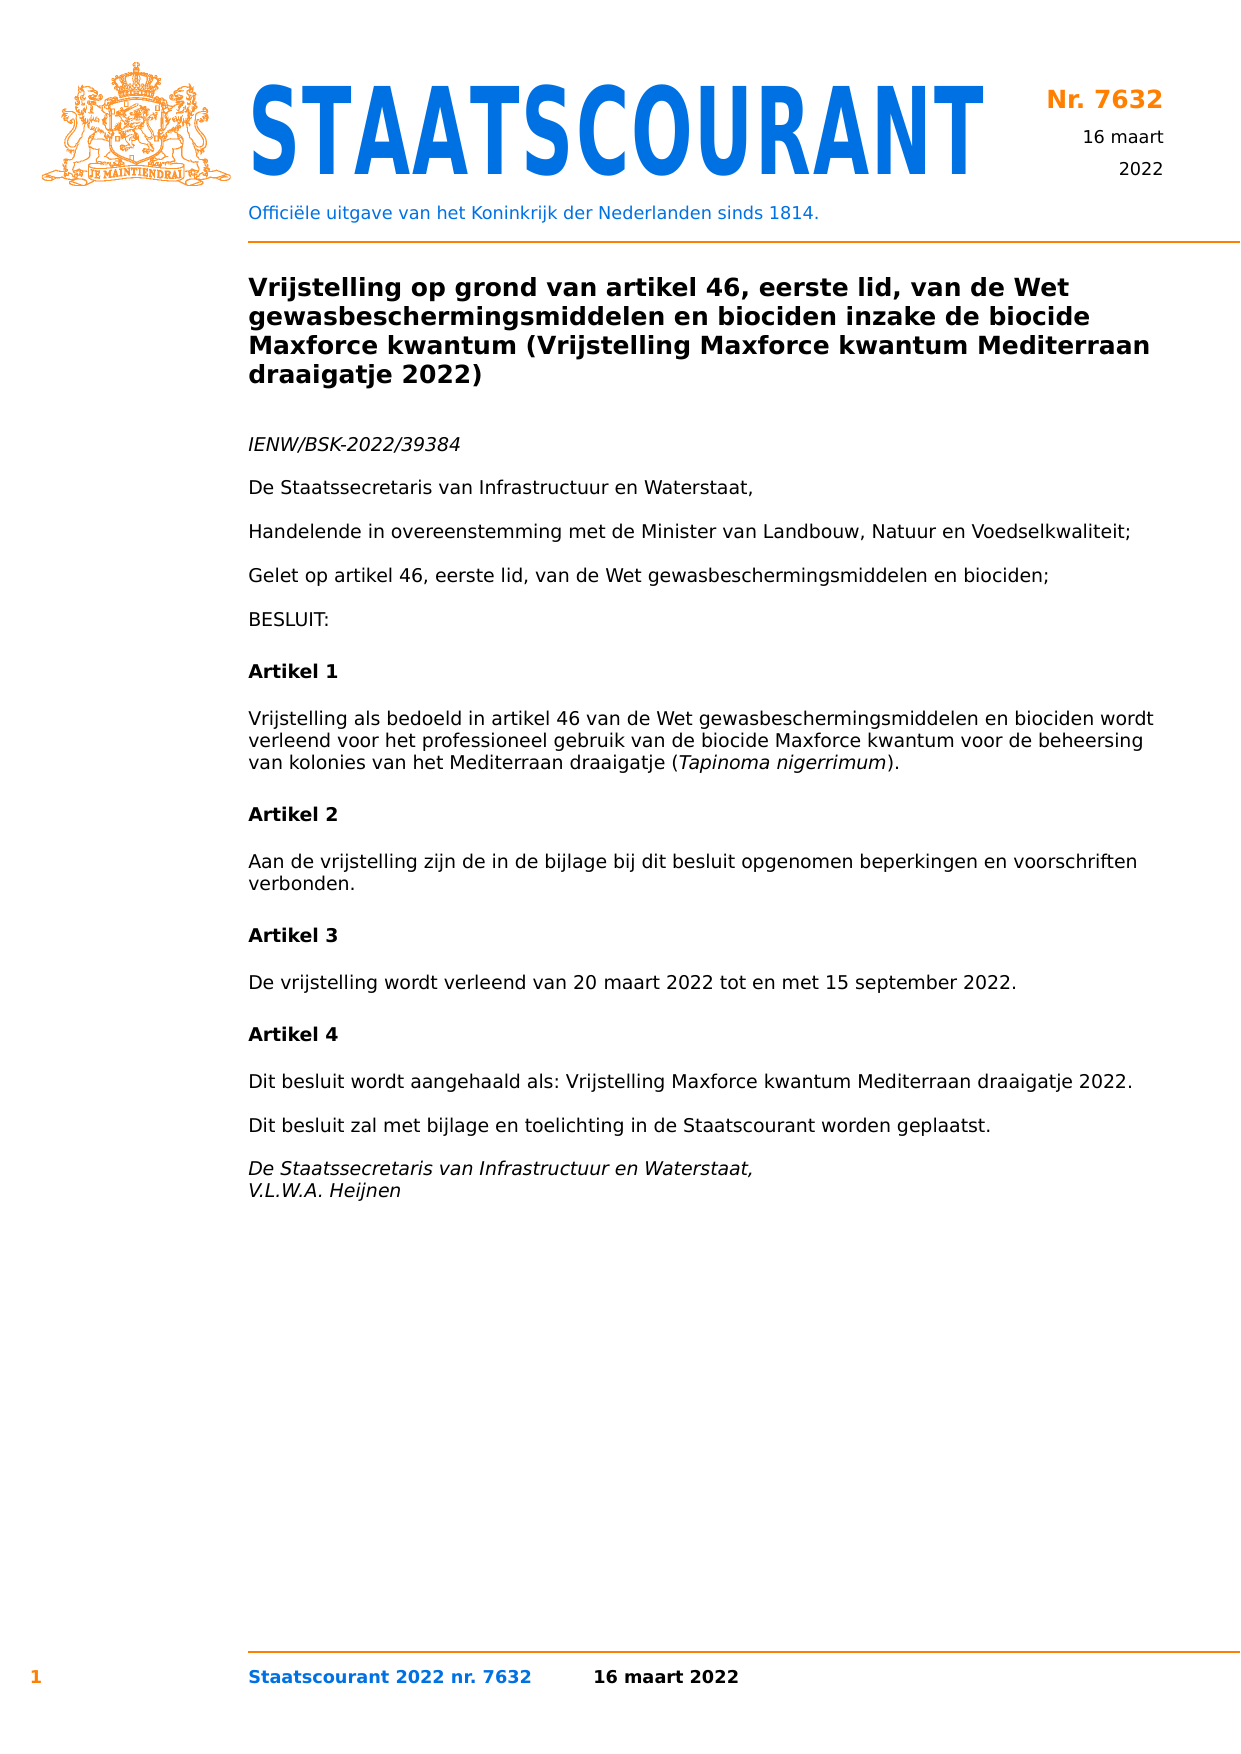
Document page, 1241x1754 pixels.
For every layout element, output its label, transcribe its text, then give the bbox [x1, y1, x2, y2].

table_cell 2022 [998, 153, 1240, 203]
text IENW/BSK-2022/39384 [248, 433, 1163, 455]
text Aan de vrijstelling zijn de in de bijlage bij dit besluit opgenomen beperkingen en voorschriften verbonden. [248, 851, 1163, 895]
subtitle Artikel 4 [248, 1024, 1163, 1046]
subtitle Artikel 1 [248, 661, 1163, 683]
text De Staatssecretaris van Infrastructuur en Waterstaat, [248, 477, 1163, 499]
subtitle Artikel 3 [248, 925, 1163, 947]
table_header STAATSCOURANT [248, 62, 998, 203]
table_cell 16 maart [998, 121, 1240, 153]
picture [41, 62, 231, 186]
subtitle Artikel 2 [248, 804, 1163, 826]
text De vrijstelling wordt verleend van 20 maart 2022 tot en met 15 september 2022. [248, 972, 1163, 994]
text Gelet op artikel 46, eerste lid, van de Wet gewasbeschermingsmiddelen en biociden; [248, 565, 1163, 587]
text De Staatssecretaris van Infrastructuur en Waterstaat, V.L.W.A. Heijnen [248, 1158, 1163, 1202]
text Dit besluit wordt aangehaald als: Vrijstelling Maxforce kwantum Mediterraan draaigatje 2022. [248, 1071, 1163, 1093]
text Dit besluit zal met bijlage en toelichting in de Staatscourant worden geplaatst. [248, 1114, 1163, 1136]
table_header Nr. 7632 [998, 62, 1240, 121]
table_header [25, 62, 248, 241]
subtitle Vrijstelling op grond van artikel 46, eerste lid, van de Wet gewasbeschermingsmiddelen en biociden inzake de biocide Maxforce kwantum (Vrijstelling Maxforce kwantum Mediterraan draaigatje 2022) [248, 273, 1163, 390]
text Handelende in overeenstemming met de Minister van Landbouw, Natuur en Voedselkwaliteit; [248, 521, 1163, 543]
text Vrijstelling als bedoeld in artikel 46 van de Wet gewasbeschermingsmiddelen en biociden wordt verleend voor het professioneel gebruik van de biocide Maxforce kwantum voor de beheersing van kolonies van het Mediterraan draaigatje (Tapinoma nigerrimum). [248, 708, 1163, 774]
table_cell Officiële uitgave van het Koninkrijk der Nederlanden sinds 1814. [248, 203, 1240, 241]
text BESLUIT: [248, 609, 1163, 631]
